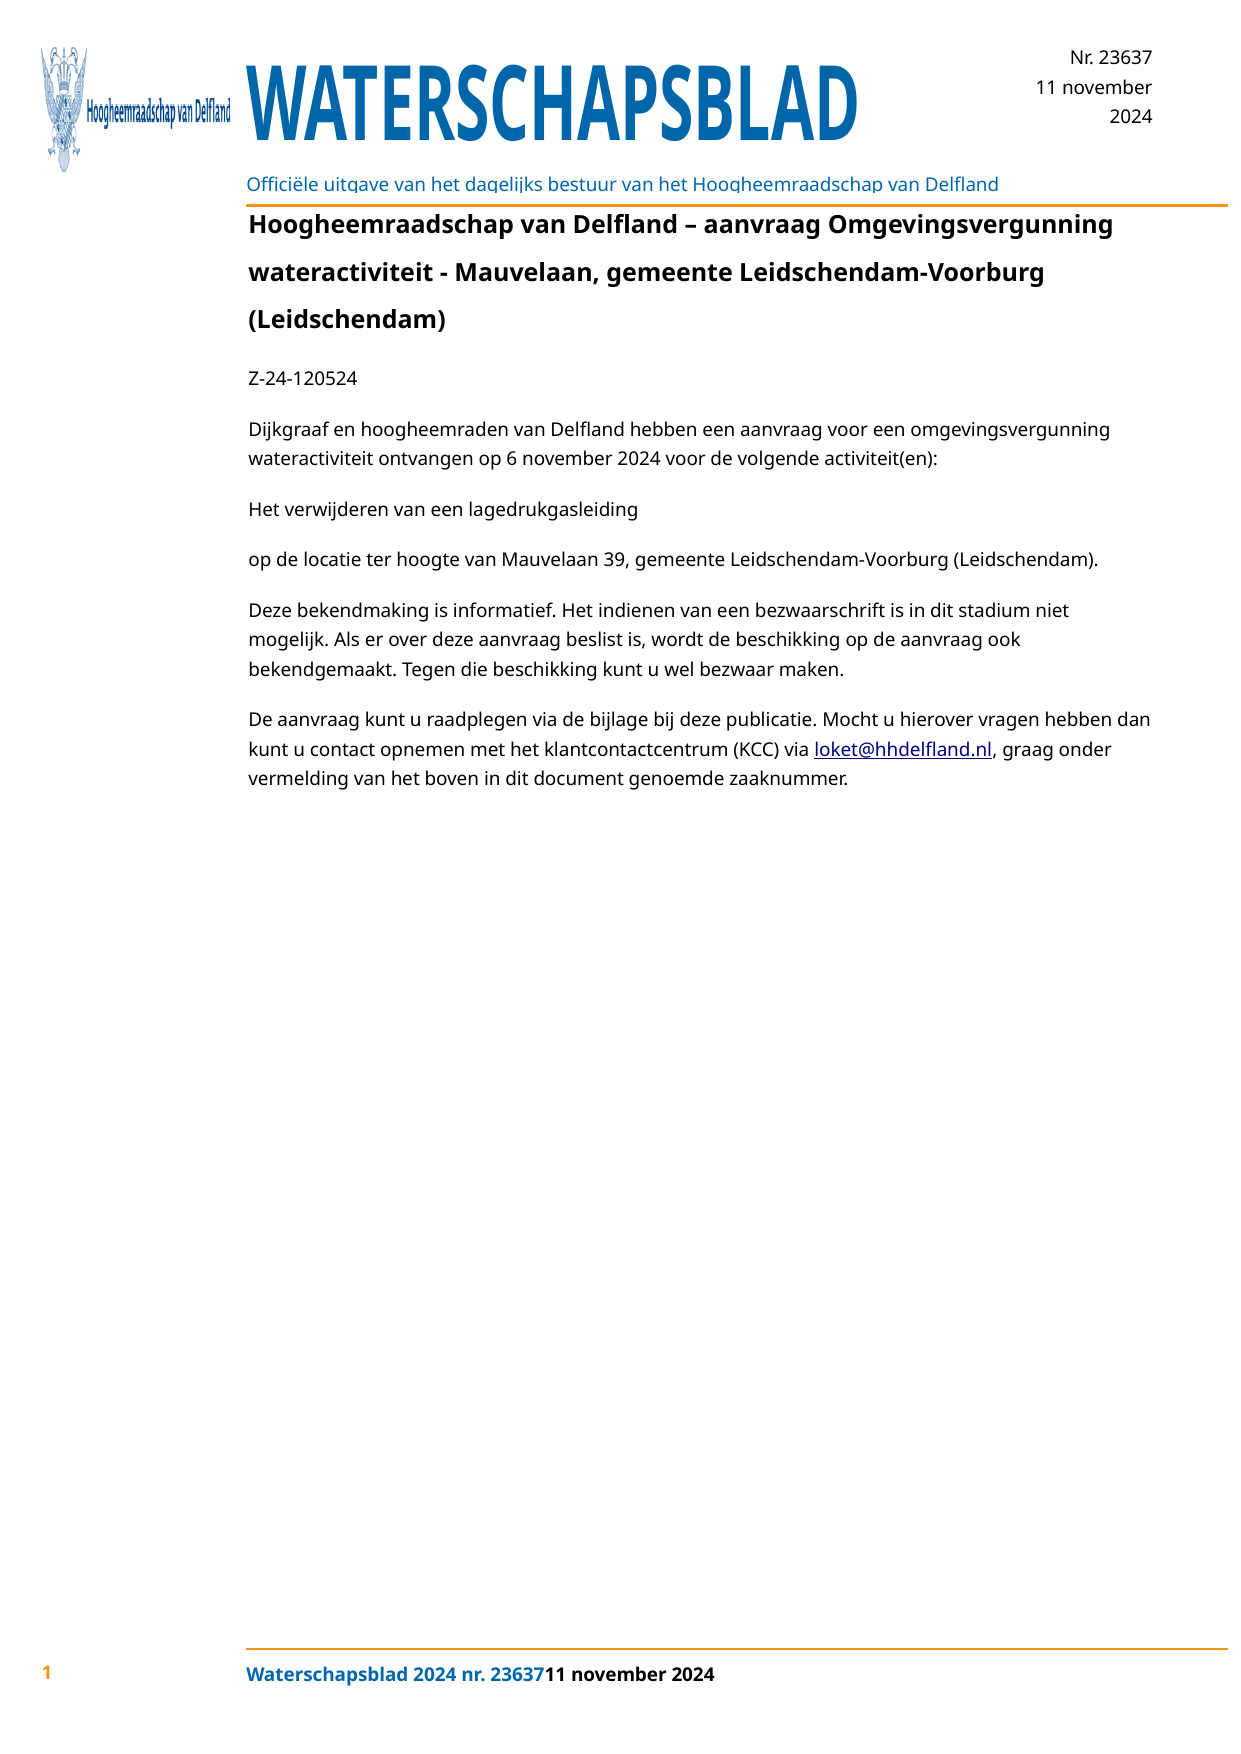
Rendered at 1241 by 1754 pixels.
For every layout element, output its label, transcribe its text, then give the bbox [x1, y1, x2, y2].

text Z-24-120524 [248, 366, 1152, 391]
text op de locatie ter hoogte van Mauvelaan 39, gemeente Leidschendam-Voorburg (Leidschendam). [248, 546, 1152, 572]
text Het verwijderen van een lagedrukgasleiding [248, 496, 1152, 522]
text Hoogheemraadschap van Delfland – aanvraag Omgevingsvergunning wateractiviteit - Mauvelaan, gemeente Leidschendam-Voorburg (Leidschendam) [248, 207, 1152, 336]
text Dijkgraaf en hoogheemraden van Delfland hebben een aanvraag voor een omgevingsvergunning wateractiviteit ontvangen op 6 november 2024 voor de volgende activiteit(en): [248, 416, 1152, 471]
text Deze bekendmaking is informatief. Het indienen van een bezwaarschrift is in dit stadium niet mogelijk. Als er over deze aanvraag beslist is, wordt de beschikking op de aanvraag ook bekendgemaakt. Tegen die beschikking kunt u wel bezwaar maken. [248, 597, 1152, 682]
text De aanvraag kunt u raadplegen via de bijlage bij deze publicatie. Mocht u hierover vragen hebben dan kunt u contact opnemen met het klantcontactcentrum (KCC) via loket@hhdelfland.nl, graag onder vermelding van het boven in dit document genoemde zaaknummer. [248, 706, 1152, 791]
picture [41, 47, 231, 172]
